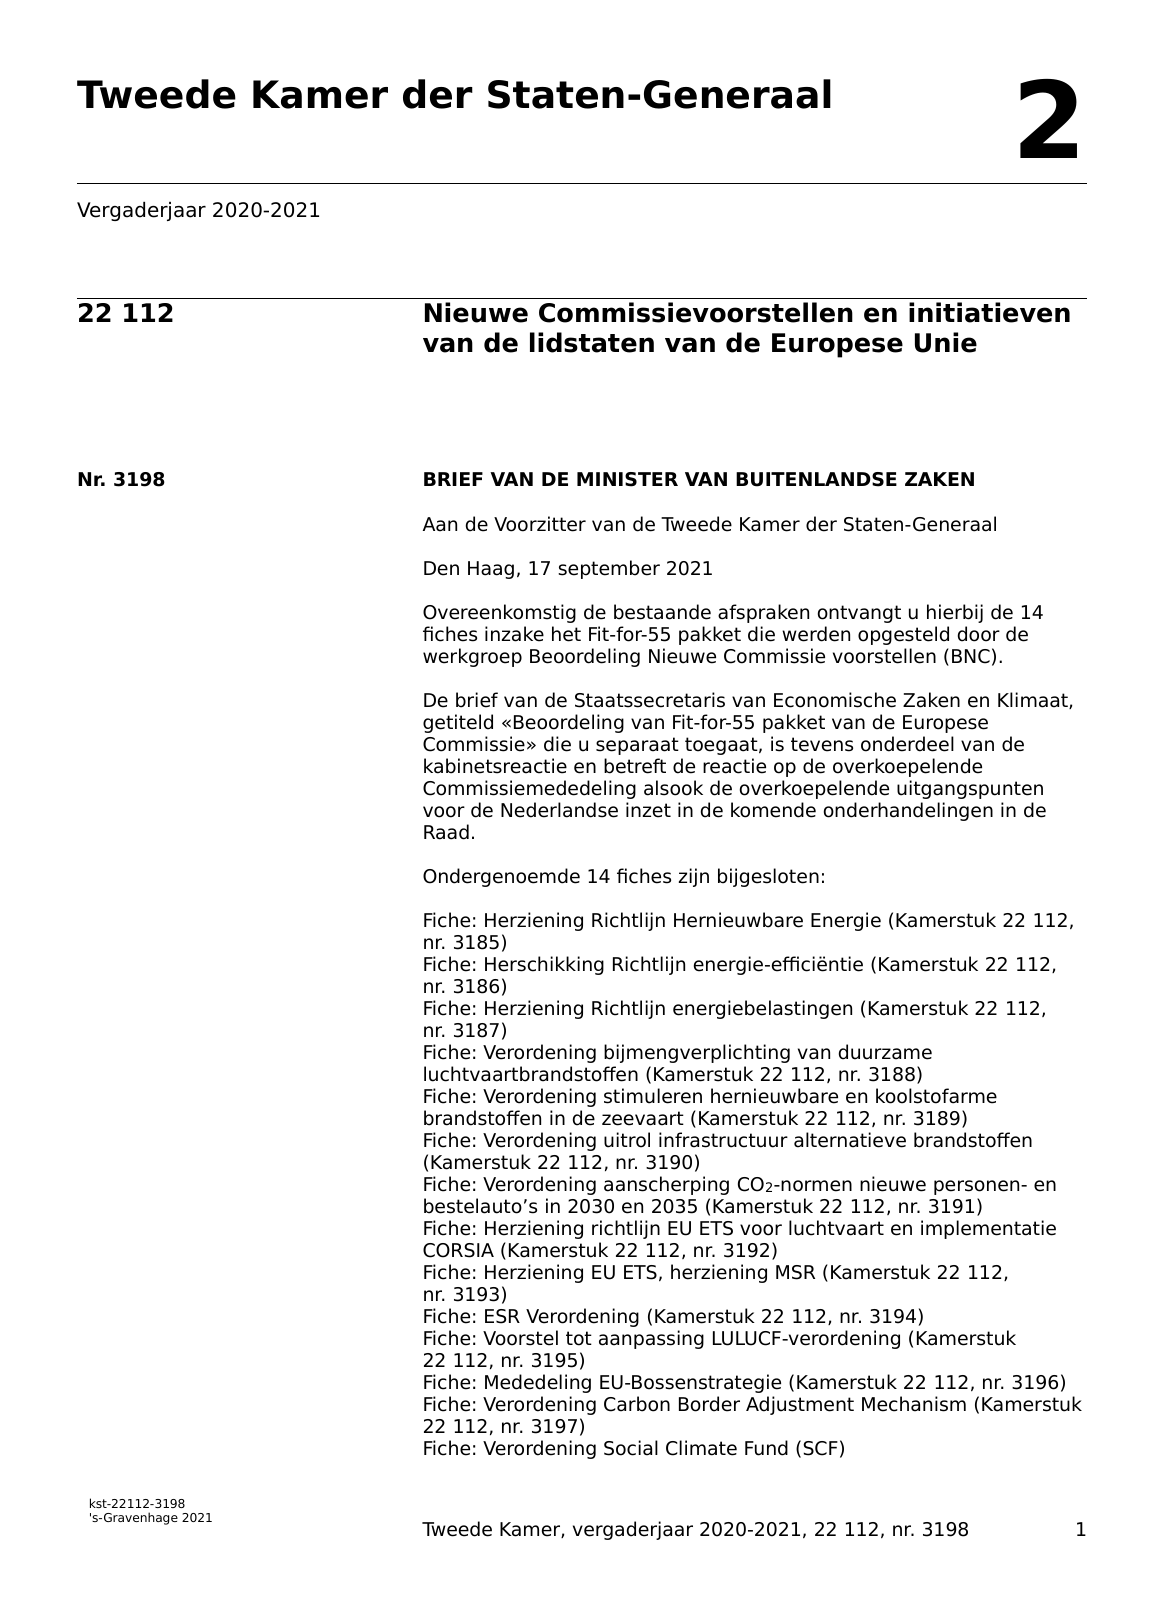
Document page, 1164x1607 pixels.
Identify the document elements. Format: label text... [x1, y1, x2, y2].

text Fiche: Herschikking Richtlijn energie-efficiëntie (Kamerstuk 22 112, nr. 3186) [422, 954, 1087, 998]
table_header Tweede Kamer der Staten-Generaal [77, 59, 886, 183]
text Fiche: Herziening Richtlijn energiebelastingen (Kamerstuk 22 112, nr. 3187) [422, 998, 1087, 1042]
text Fiche: Verordening Social Climate Fund (SCF) [422, 1438, 1087, 1460]
text Overeenkomstig de bestaande afspraken ontvangt u hierbij de 14 fiches inzake het Fit-for-55 pakket die werden opgesteld door de werkgroep Beoordeling Nieuwe Commissie voorstellen (BNC). [422, 602, 1087, 668]
text Fiche: Verordening bijmengverplichting van duurzame luchtvaartbrandstoffen (Kamerstuk 22 112, nr. 3188) [422, 1042, 1087, 1086]
text Fiche: Verordening Carbon Border Adjustment Mechanism (Kamerstuk 22 112, nr. 3197) [422, 1394, 1087, 1438]
text 's-Gravenhage 2021 [88, 1511, 323, 1525]
text De brief van de Staatssecretaris van Economische Zaken en Klimaat, getiteld «Beoordeling van Fit-for-55 pakket van de Europese Commissie» die u separaat toegaat, is tevens onderdeel van de kabinetsreactie en betreft de reactie op de overkoepelende Commissiemededeling alsook de overkoepelende uitgangspunten voor de Nederlandse inzet in de komende onderhandelingen in de Raad. [422, 690, 1087, 844]
text Fiche: Herziening EU ETS, herziening MSR (Kamerstuk 22 112, nr. 3193) [422, 1262, 1087, 1306]
text Ondergenoemde 14 fiches zijn bijgesloten: [422, 866, 1087, 888]
text Den Haag, 17 september 2021 [422, 558, 1087, 580]
text Fiche: Herziening richtlijn EU ETS voor luchtvaart en implementatie CORSIA (Kamerstuk 22 112, nr. 3192) [422, 1218, 1087, 1262]
table_cell Vergaderjaar 2020-2021 [77, 184, 1087, 298]
text Fiche: Herziening Richtlijn Hernieuwbare Energie (Kamerstuk 22 112, nr. 3185) [422, 910, 1087, 954]
text Fiche: Mededeling EU-Bossenstrategie (Kamerstuk 22 112, nr. 3196) [422, 1372, 1087, 1394]
text Fiche: ESR Verordening (Kamerstuk 22 112, nr. 3194) [422, 1306, 1087, 1328]
text Fiche: Verordening aanscherping CO2-normen nieuwe personen- en bestelauto’s in 2030 en 2035 (Kamerstuk 22 112, nr. 3191) [422, 1174, 1087, 1218]
text Aan de Voorzitter van de Tweede Kamer der Staten-Generaal [422, 513, 1087, 536]
table_header 2 [886, 59, 1087, 183]
subtitle 22 112 Nieuwe Commissievoorstellen en initiatieven van de lidstaten van de Europese Unie [77, 299, 1087, 358]
text Fiche: Voorstel tot aanpassing LULUCF-verordening (Kamerstuk 22 112, nr. 3195) [422, 1328, 1087, 1372]
text Fiche: Verordening stimuleren hernieuwbare en koolstofarme brandstoffen in de zeevaart (Kamerstuk 22 112, nr. 3189) [422, 1086, 1087, 1130]
subtitle Nr. 3198 BRIEF VAN DE MINISTER VAN BUITENLANDSE ZAKEN [77, 469, 1087, 491]
text kst-22112-3198 [88, 1497, 323, 1511]
text Fiche: Verordening uitrol infrastructuur alternatieve brandstoffen (Kamerstuk 22 112, nr. 3190) [422, 1130, 1087, 1174]
